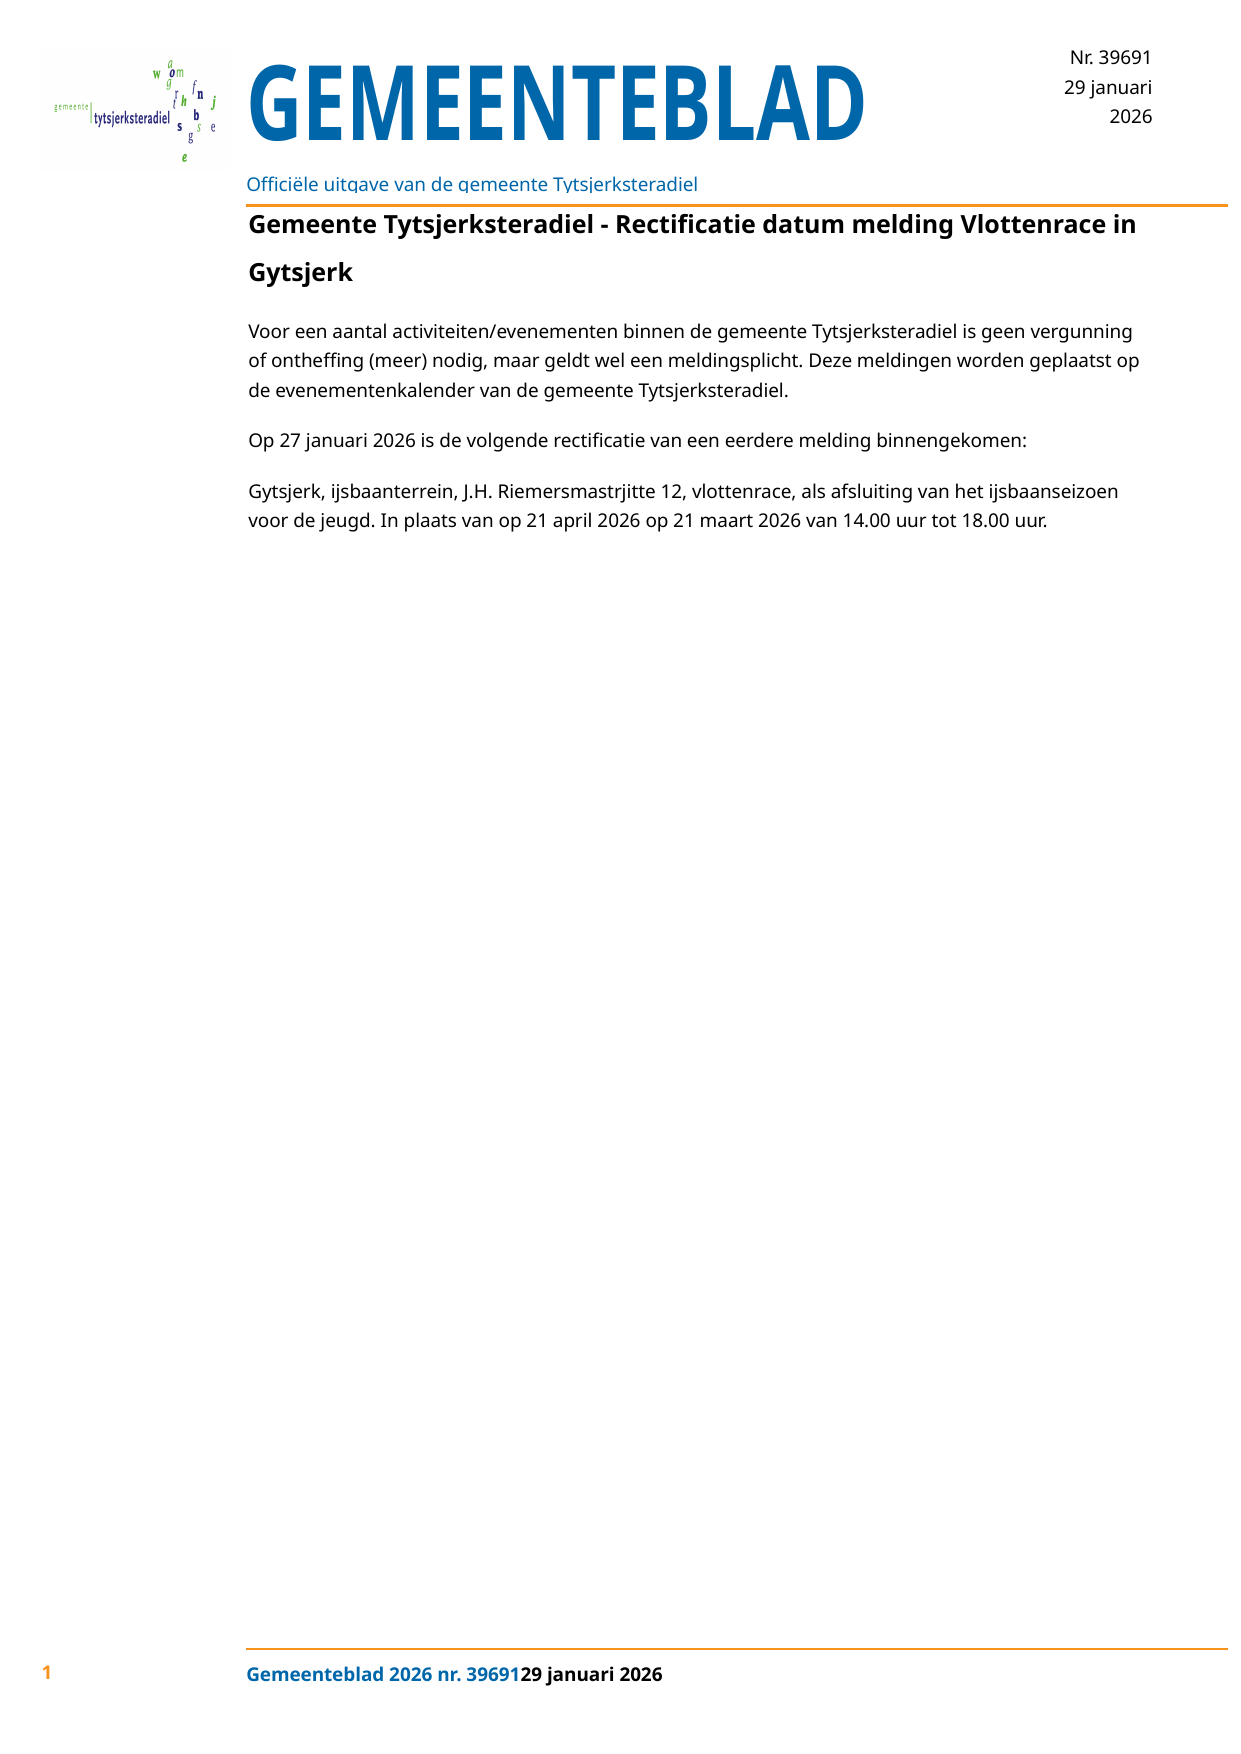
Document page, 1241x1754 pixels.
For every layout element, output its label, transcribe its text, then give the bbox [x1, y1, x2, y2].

text Gemeente Tytsjerksteradiel - Rectificatie datum melding Vlottenrace in Gytsjerk [248, 207, 1152, 288]
picture [41, 47, 231, 172]
text Op 27 januari 2026 is de volgende rectificatie van een eerdere melding binnengekomen: [248, 427, 1152, 453]
text Voor een aantal activiteiten/evenementen binnen de gemeente Tytsjerksteradiel is geen vergunning of ontheffing (meer) nodig, maar geldt wel een meldingsplicht. Deze meldingen worden geplaatst op de evenementenkalender van de gemeente Tytsjerksteradiel. [248, 318, 1152, 403]
text Gytsjerk, ijsbaanterrein, J.H. Riemersmastrjitte 12, vlottenrace, als afsluiting van het ijsbaanseizoen voor de jeugd. In plaats van op 21 april 2026 op 21 maart 2026 van 14.00 uur tot 18.00 uur. [248, 478, 1152, 533]
